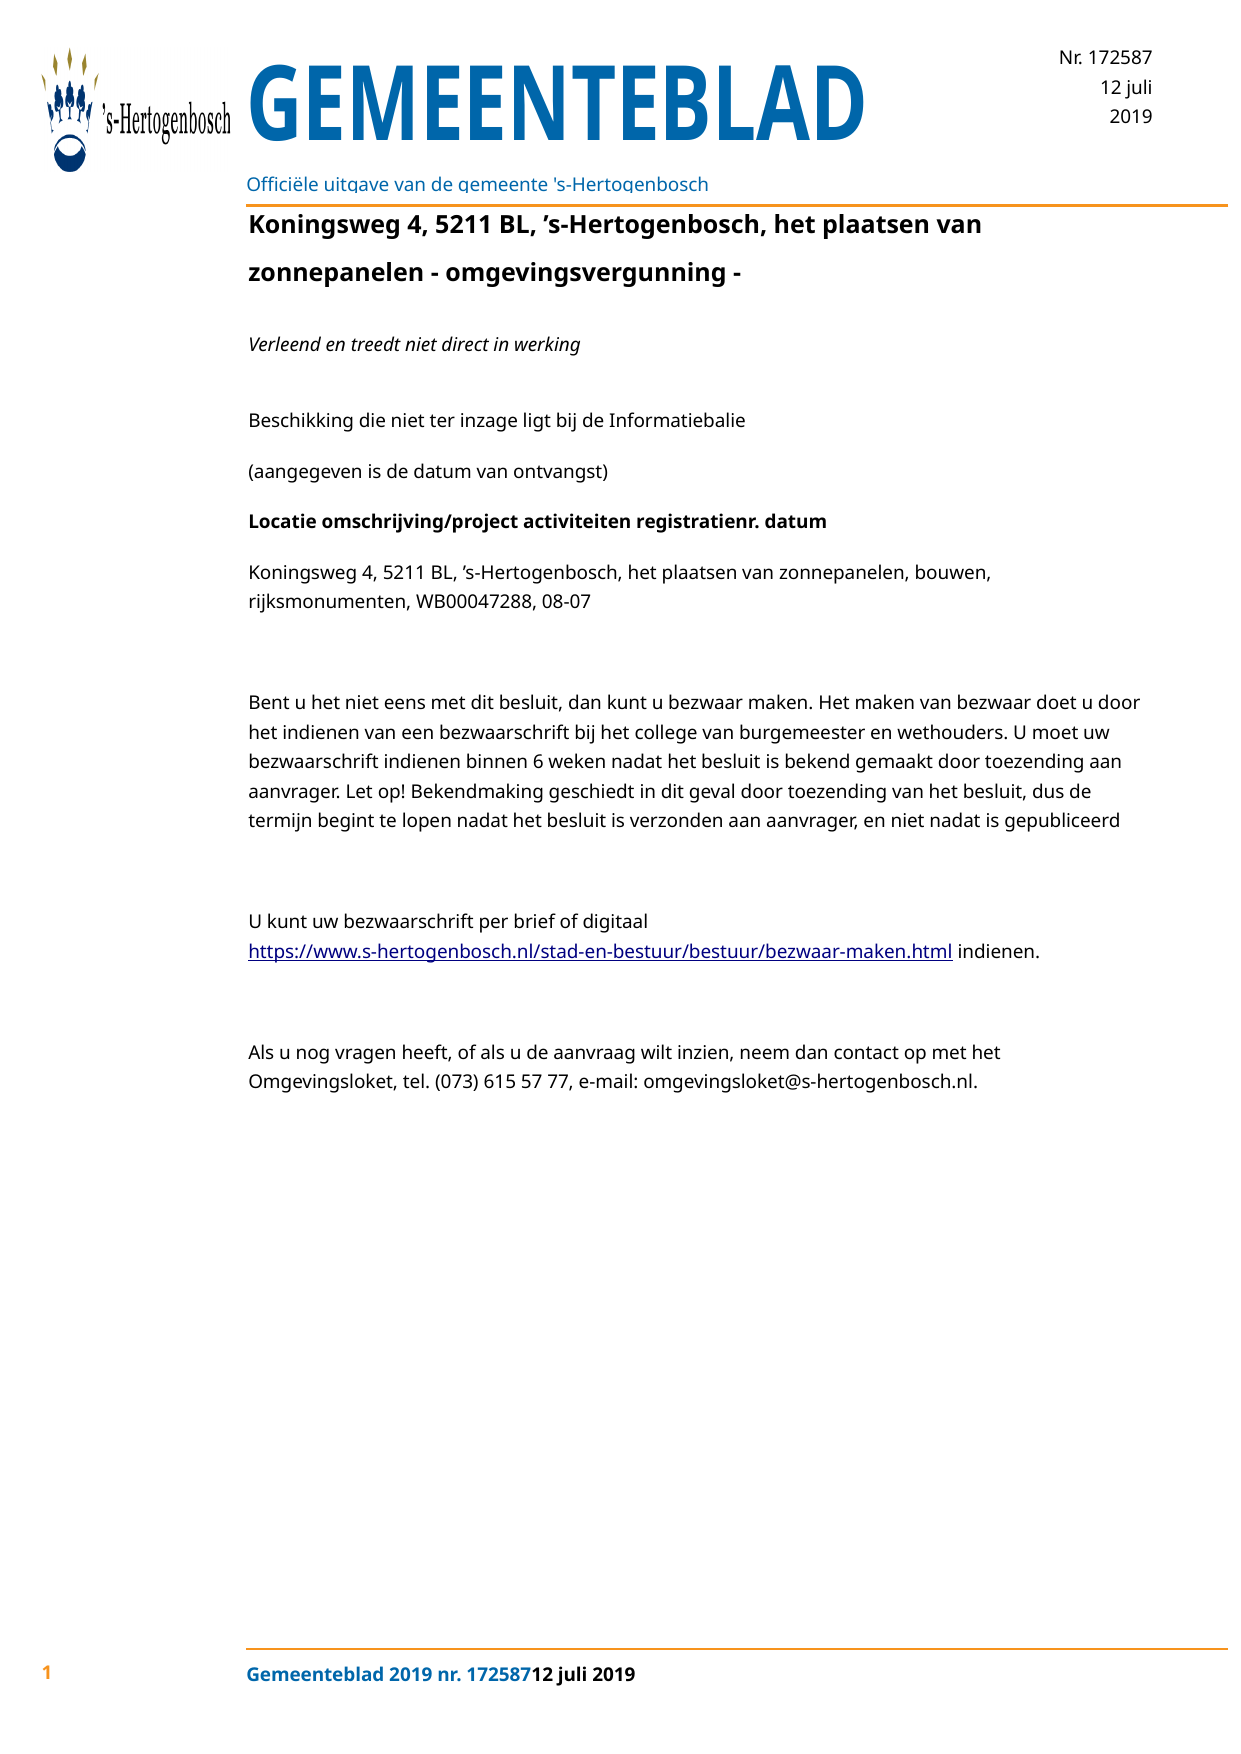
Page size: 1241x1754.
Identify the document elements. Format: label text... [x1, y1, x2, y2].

text Koningsweg 4, 5211 BL, ’s-Hertogenbosch, het plaatsen van zonnepanelen, bouwen, rijksmonumenten, WB00047288, 08-07 [248, 559, 1152, 614]
text (aangegeven is de datum van ontvangst) [248, 458, 1152, 484]
text Bent u het niet eens met dit besluit, dan kunt u bezwaar maken. Het maken van bezwaar doet u door het indienen van een bezwaarschrift bij het college van burgemeester en wethouders. U moet uw bezwaarschrift indienen binnen 6 weken nadat het besluit is bekend gemaakt door toezending aan aanvrager. Let op! Bekendmaking geschiedt in dit geval door toezending van het besluit, dus de termijn begint te lopen nadat het besluit is verzonden aan aanvrager, en niet nadat is gepubliceerd [248, 689, 1152, 833]
text Beschikking die niet ter inzage ligt bij de Informatiebalie [248, 408, 1152, 433]
picture [41, 47, 231, 172]
text Locatie omschrijving/project activiteiten registratienr. datum [248, 508, 1152, 534]
text Koningsweg 4, 5211 BL, ’s-Hertogenbosch, het plaatsen van zonnepanelen - omgevingsvergunning - [248, 207, 1152, 288]
text U kunt uw bezwaarschrift per brief of digitaal https://www.s-hertogenbosch.nl/stad-en-bestuur/bestuur/bezwaar-maken.html indienen. [248, 908, 1152, 964]
text Als u nog vragen heeft, of als u de aanvraag wilt inzien, neem dan contact op met het Omgevingsloket, tel. (073) 615 57 77, e-mail: omgevingsloket@s-hertogenbosch.nl. [248, 1039, 1152, 1094]
text Verleend en treedt niet direct in werking [248, 331, 1152, 357]
